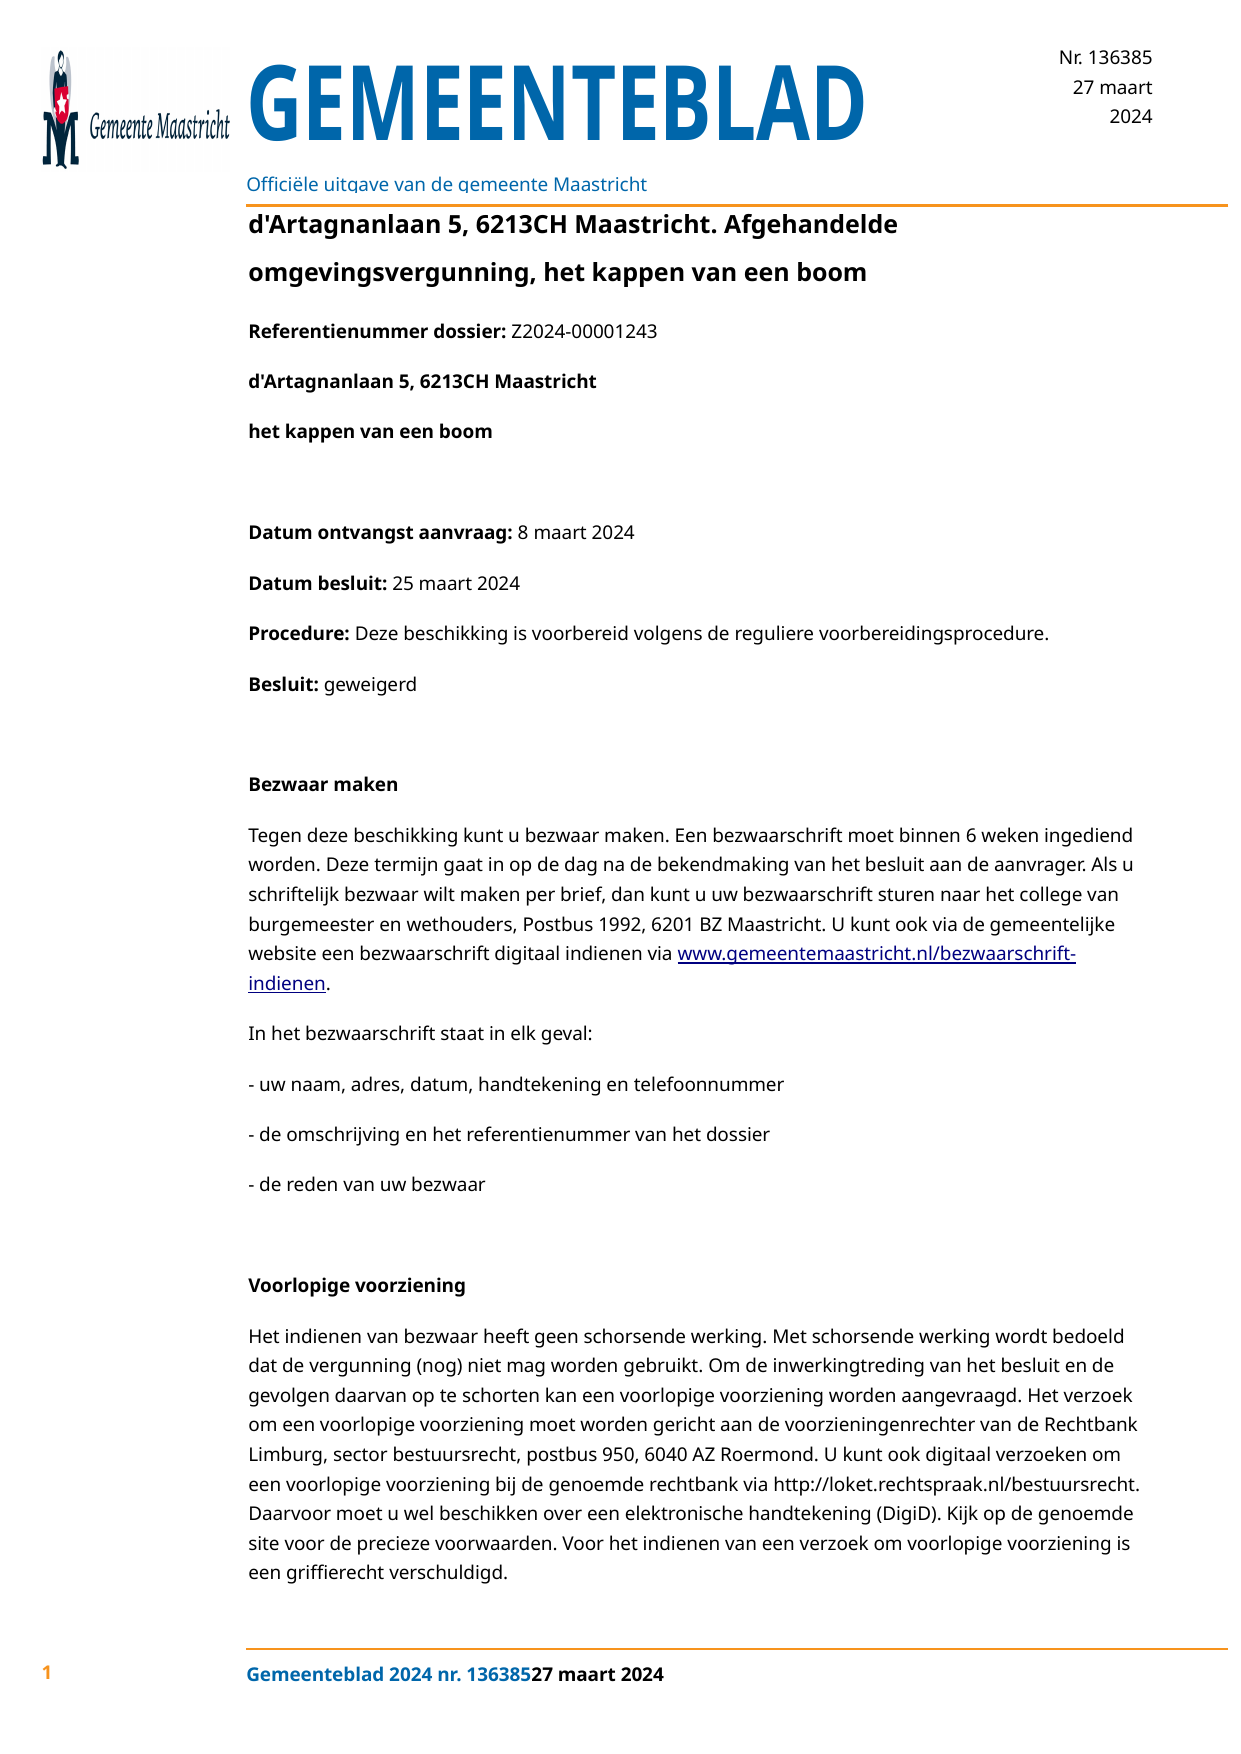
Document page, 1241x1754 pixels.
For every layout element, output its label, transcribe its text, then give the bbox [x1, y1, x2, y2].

text - de omschrijving en het referentienummer van het dossier [248, 1121, 1152, 1147]
text Referentienummer dossier: Z2024-00001243 [248, 318, 1152, 344]
text d'Artagnanlaan 5, 6213CH Maastricht. Afgehandelde omgevingsvergunning, het kappen van een boom [248, 207, 1152, 288]
text het kappen van een boom [248, 419, 1152, 444]
text Datum besluit: 25 maart 2024 [248, 570, 1152, 596]
text - de reden van uw bezwaar [248, 1172, 1152, 1197]
text Datum ontvangst aanvraag: 8 maart 2024 [248, 519, 1152, 545]
text Procedure: Deze beschikking is voorbereid volgens de reguliere voorbereidingsprocedure. [248, 620, 1152, 646]
text d'Artagnanlaan 5, 6213CH Maastricht [248, 368, 1152, 394]
text Voorlopige voorziening [248, 1272, 1152, 1298]
text Tegen deze beschikking kunt u bezwaar maken. Een bezwaarschrift moet binnen 6 weken ingediend worden. Deze termijn gaat in op de dag na de bekendmaking van het besluit aan de aanvrager. Als u schriftelijk bezwaar wilt maken per brief, dan kunt u uw bezwaarschrift sturen naar het college van burgemeester en wethouders, Postbus 1992, 6201 BZ Maastricht. U kunt ook via de gemeentelijke website een bezwaarschrift digitaal indienen via www.gemeentemaastricht.nl/bezwaarschrift-indienen. [248, 822, 1152, 996]
text Het indienen van bezwaar heeft geen schorsende werking. Met schorsende werking wordt bedoeld dat de vergunning (nog) niet mag worden gebruikt. Om de inwerkingtreding van het besluit en de gevolgen daarvan op te schorten kan een voorlopige voorziening worden aangevraagd. Het verzoek om een voorlopige voorziening moet worden gericht aan de voorzieningenrechter van de Rechtbank Limburg, sector bestuursrecht, postbus 950, 6040 AZ Roermond. U kunt ook digitaal verzoeken om een voorlopige voorziening bij de genoemde rechtbank via http://loket.rechtspraak.nl/bestuursrecht. Daarvoor moet u wel beschikken over een elektronische handtekening (DigiD). Kijk op de genoemde site voor de precieze voorwaarden. Voor het indienen van een verzoek om voorlopige voorziening is een griffierecht verschuldigd. [248, 1323, 1152, 1585]
text In het bezwaarschrift staat in elk geval: [248, 1020, 1152, 1046]
picture [41, 47, 231, 172]
text Bezwaar maken [248, 772, 1152, 797]
text - uw naam, adres, datum, handtekening en telefoonnummer [248, 1071, 1152, 1097]
text Besluit: geweigerd [248, 671, 1152, 697]
